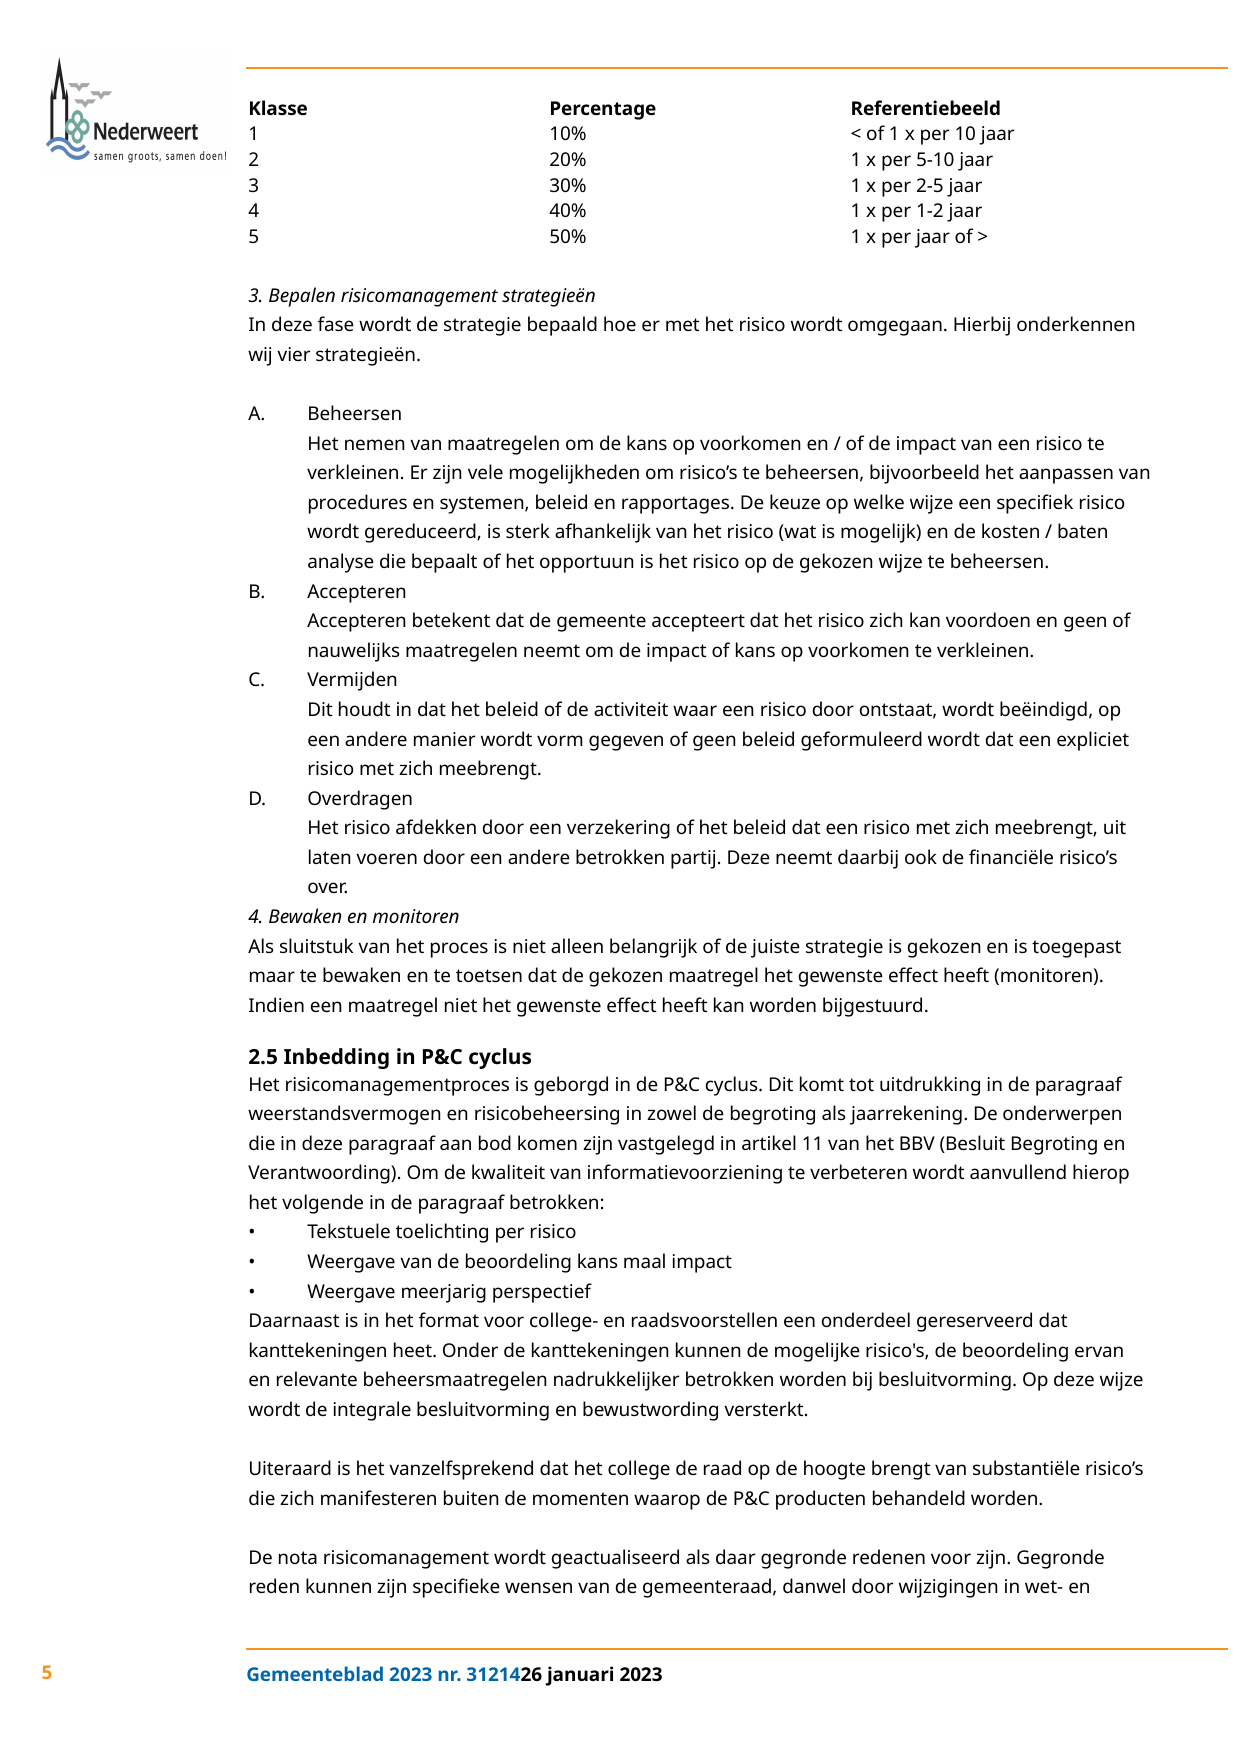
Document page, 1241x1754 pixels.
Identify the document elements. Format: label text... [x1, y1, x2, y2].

list Het risico afdekken door een verzekering of het beleid dat een risico met zich meebrengt, uit laten voeren door een andere betrokken partij. Deze neemt daarbij ook de financiële risico’s over. [248, 814, 1152, 899]
text De nota risicomanagement wordt geactualiseerd als daar gegronde redenen voor zijn. Gegronde reden kunnen zijn specifieke wensen van de gemeenteraad, danwel door wijzigingen in wet- en [248, 1544, 1152, 1599]
table_cell 1 x per 2-5 jaar [850, 172, 1152, 198]
table_cell 30% [549, 172, 850, 198]
table_cell 1 x per 5-10 jaar [850, 146, 1152, 172]
text Uiteraard is het vanzelfsprekend dat het college de raad op de hoogte brengt van substantiële risico’s die zich manifesteren buiten de momenten waarop de P&C producten behandeld worden. [248, 1455, 1152, 1511]
text Het risicomanagementproces is geborgd in de P&C cyclus. Dit komt tot uitdrukking in de paragraaf weerstandsvermogen en risicobeheersing in zowel de begroting als jaarrekening. De onderwerpen die in deze paragraaf aan bod komen zijn vastgelegd in artikel 11 van het BBV (Besluit Begroting en Verantwoording). Om de kwaliteit van informatievoorziening te verbeteren wordt aanvullend hierop het volgende in de paragraaf betrokken: [248, 1071, 1152, 1215]
table_header Referentiebeeld [850, 95, 1152, 121]
text 4. Bewaken en monitoren [248, 903, 1152, 929]
table_header Percentage [549, 95, 850, 121]
table_cell 1 [248, 121, 549, 146]
list Tekstuele toelichting per risico [248, 1219, 1152, 1244]
table_cell 1 x per 1-2 jaar [850, 198, 1152, 223]
text Daarnaast is in het format voor college- en raadsvoorstellen een onderdeel gereserveerd dat kanttekeningen heet. Onder de kanttekeningen kunnen de mogelijke risico's, de beoordeling ervan en relevante beheersmaatregelen nadrukkelijker betrokken worden bij besluitvorming. Op deze wijze wordt de integrale besluitvorming en bewustwording versterkt. [248, 1307, 1152, 1422]
list Overdragen [248, 785, 1152, 811]
list Accepteren [248, 578, 1152, 603]
text 3. Bepalen risicomanagement strategieën [248, 282, 1152, 308]
table_cell < of 1 x per 10 jaar [850, 121, 1152, 146]
list Weergave meerjarig perspectief [248, 1278, 1152, 1304]
list Beheersen [248, 400, 1152, 426]
table_header Klasse [248, 95, 549, 121]
table_cell 3 [248, 172, 549, 198]
text In deze fase wordt de strategie bepaald hoe er met het risico wordt omgegaan. Hierbij onderkennen wij vier strategieën. [248, 312, 1152, 367]
table_cell 4 [248, 198, 549, 223]
text Als sluitstuk van het proces is niet alleen belangrijk of de juiste strategie is gekozen en is toegepast maar te bewaken en te toetsen dat de gekozen maatregel het gewenste effect heeft (monitoren). Indien een maatregel niet het gewenste effect heeft kan worden bijgestuurd. [248, 933, 1152, 1018]
table_cell 1 x per jaar of > [850, 224, 1152, 249]
list Vermijden [248, 667, 1152, 692]
picture [41, 47, 231, 172]
list Accepteren betekent dat de gemeente accepteert dat het risico zich kan voordoen en geen of nauwelijks maatregelen neemt om de impact of kans op voorkomen te verkleinen. [248, 607, 1152, 663]
table_cell 20% [549, 146, 850, 172]
table_cell 2 [248, 146, 549, 172]
list Dit houdt in dat het beleid of de activiteit waar een risico door ontstaat, wordt beëindigd, op een andere manier wordt vorm gegeven of geen beleid geformuleerd wordt dat een expliciet risico met zich meebrengt. [248, 696, 1152, 781]
table_cell 10% [549, 121, 850, 146]
table_cell 5 [248, 224, 549, 249]
table_cell 50% [549, 224, 850, 249]
list Weergave van de beoordeling kans maal impact [248, 1248, 1152, 1274]
table_cell 40% [549, 198, 850, 223]
list Het nemen van maatregelen om de kans op voorkomen en / of de impact van een risico te verkleinen. Er zijn vele mogelijkheden om risico’s te beheersen, bijvoorbeeld het aanpassen van procedures en systemen, beleid en rapportages. De keuze op welke wijze een specifiek risico wordt gereduceerd, is sterk afhankelijk van het risico (wat is mogelijk) en de kosten / baten analyse die bepaalt of het opportuun is het risico op de gekozen wijze te beheersen. [248, 430, 1152, 574]
text 2.5 Inbedding in P&C cyclus [248, 1042, 1152, 1071]
